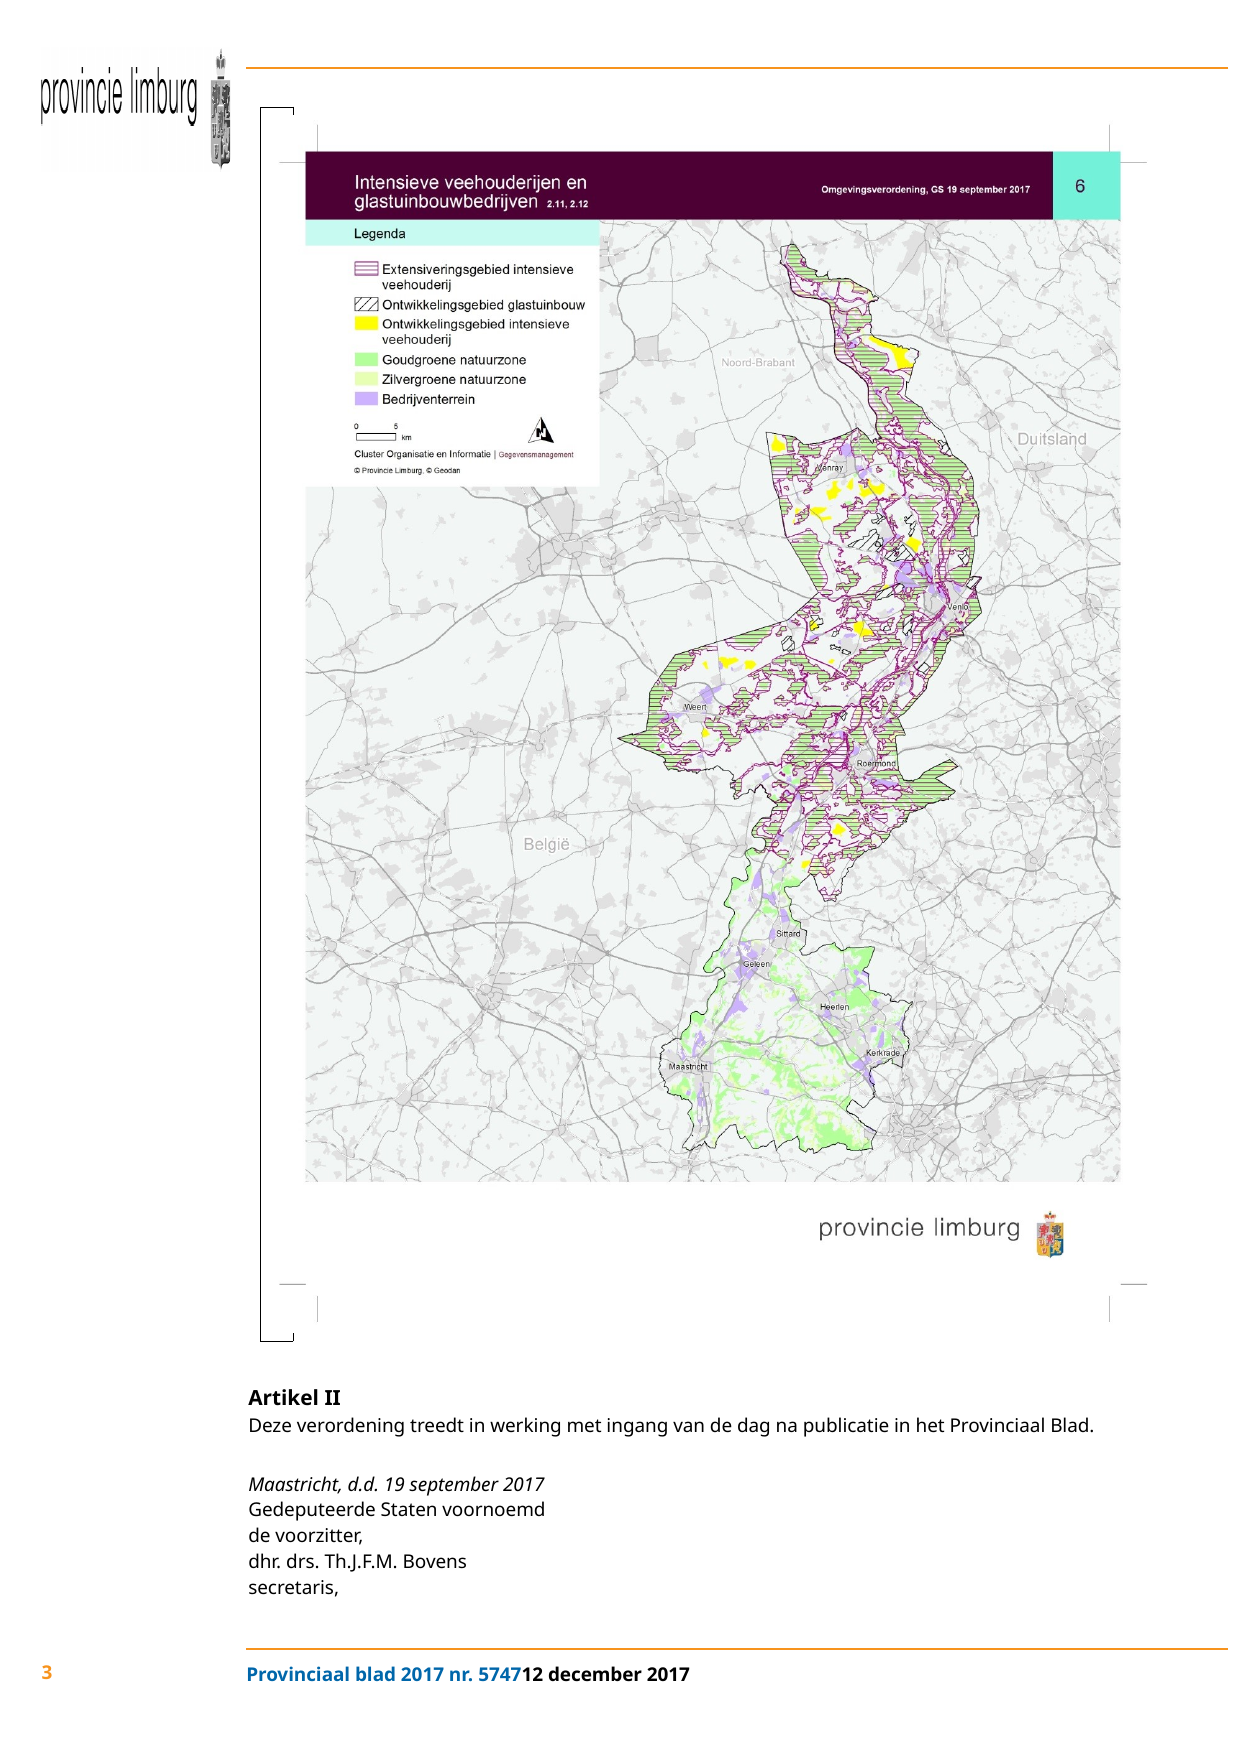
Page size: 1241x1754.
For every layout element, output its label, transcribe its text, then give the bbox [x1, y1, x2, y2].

text dhr. drs. Th.J.F.M. Bovens [248, 1548, 1152, 1574]
text Maastricht, d.d. 19 september 2017 [248, 1471, 1152, 1497]
text secretaris, [248, 1574, 1152, 1599]
picture [268, 115, 1155, 1333]
text Artikel II [248, 1383, 1152, 1412]
picture [41, 47, 231, 172]
text de voorzitter, [248, 1522, 1152, 1548]
text Deze verordening treedt in werking met ingang van de dag na publicatie in het Provinciaal Blad. [248, 1412, 1152, 1437]
text Gedeputeerde Staten voornoemd [248, 1497, 1152, 1522]
